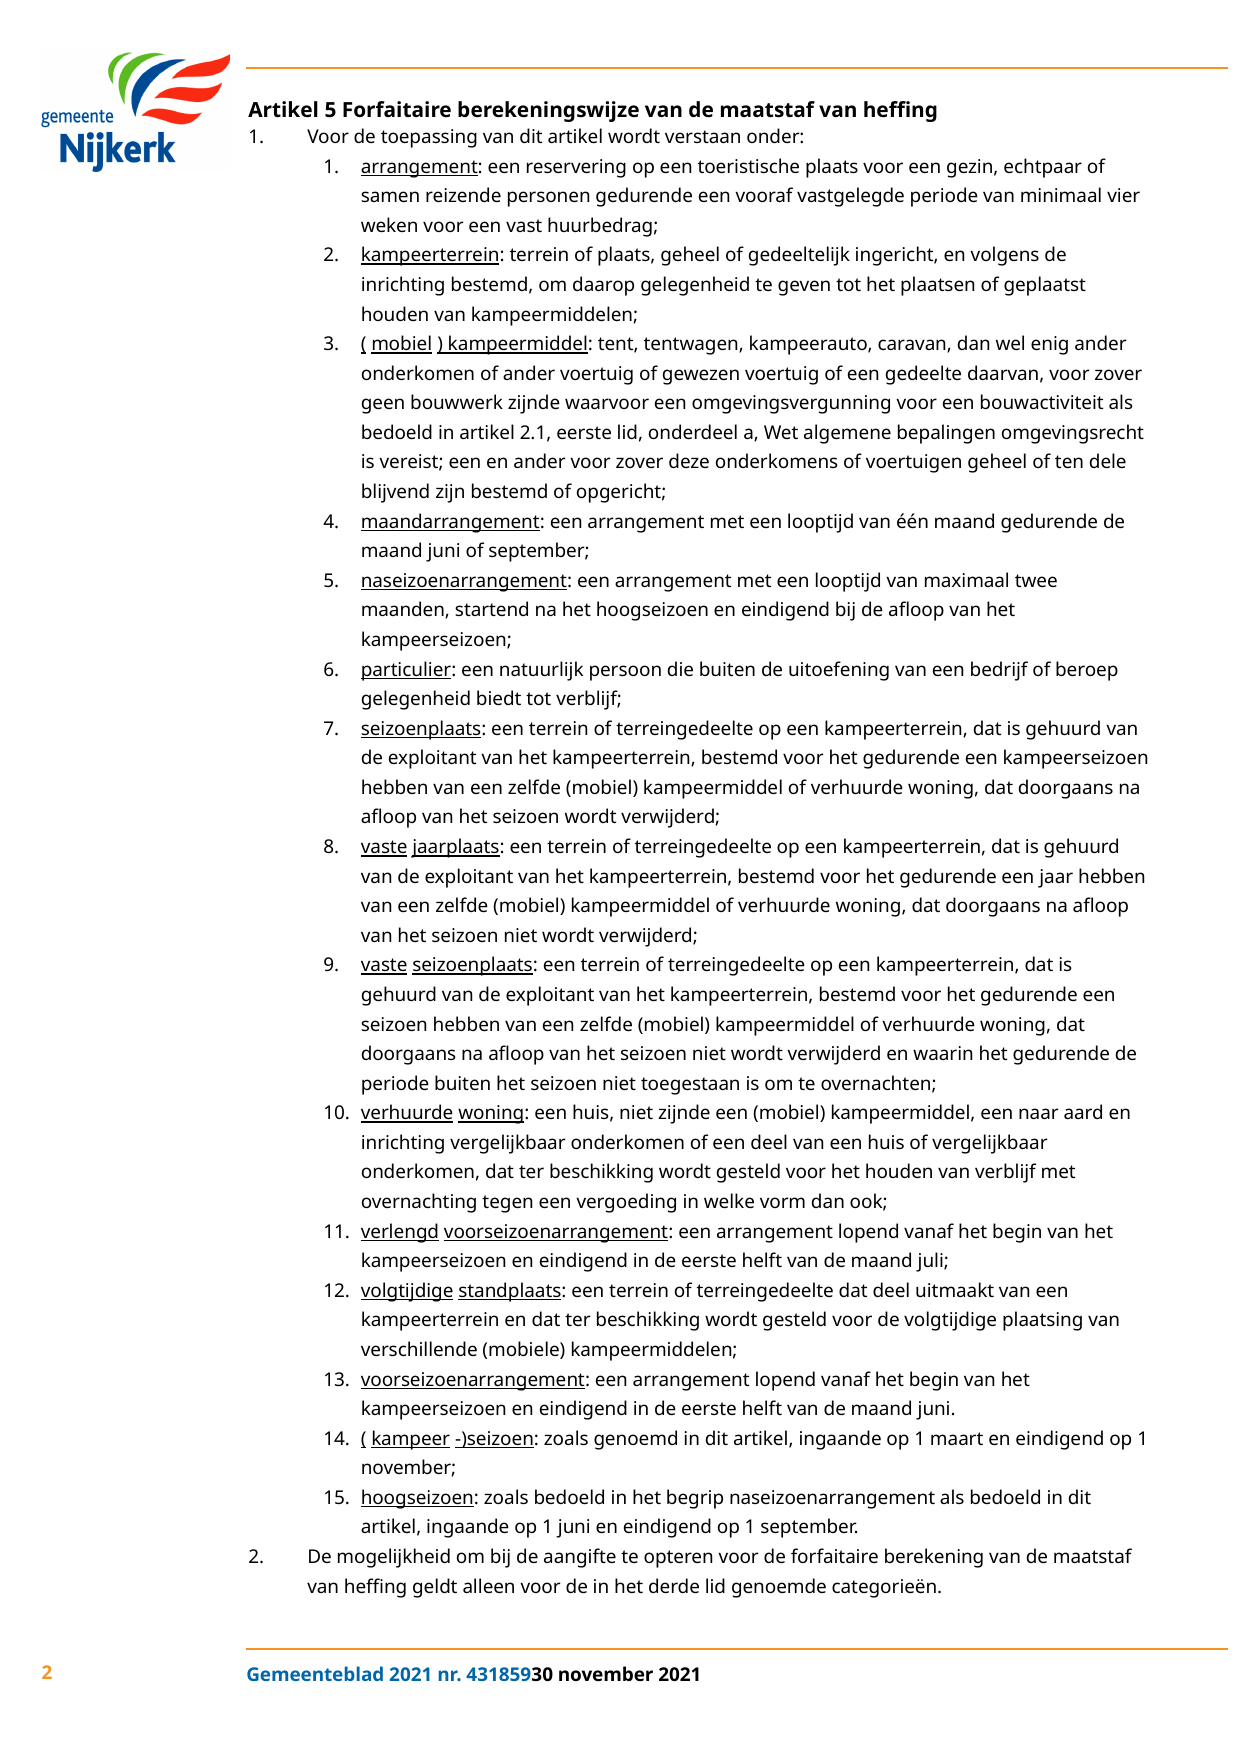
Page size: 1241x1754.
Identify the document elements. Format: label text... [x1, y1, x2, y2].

list arrangement: een reservering op een toeristische plaats voor een gezin, echtpaar of samen reizende personen gedurende een vooraf vastgelegde periode van minimaal vier weken voor een vast huurbedrag; [323, 153, 1152, 238]
text Artikel 5 Forfaitaire berekeningswijze van de maatstaf van heffing [248, 95, 1152, 123]
list naseizoenarrangement: een arrangement met een looptijd van maximaal twee maanden, startend na het hoogseizoen en eindigend bij de afloop van het kampeerseizoen; [323, 567, 1152, 652]
list particulier: een natuurlijk persoon die buiten de uitoefening van een bedrijf of beroep gelegenheid biedt tot verblijf; [323, 656, 1152, 711]
list hoogseizoen: zoals bedoeld in het begrip naseizoenarrangement als bedoeld in dit artikel, ingaande op 1 juni en eindigend op 1 september. [323, 1484, 1152, 1539]
picture [41, 47, 231, 172]
list seizoenplaats: een terrein of terreingedeelte op een kampeerterrein, dat is gehuurd van de exploitant van het kampeerterrein, bestemd voor het gedurende een kampeerseizoen hebben van een zelfde (mobiel) kampeermiddel of verhuurde woning, dat doorgaans na afloop van het seizoen wordt verwijderd; [323, 715, 1152, 829]
list vaste jaarplaats: een terrein of terreingedeelte op een kampeerterrein, dat is gehuurd van de exploitant van het kampeerterrein, bestemd voor het gedurende een jaar hebben van een zelfde (mobiel) kampeermiddel of verhuurde woning, dat doorgaans na afloop van het seizoen niet wordt verwijderd; [323, 833, 1152, 948]
list verlengd voorseizoenarrangement: een arrangement lopend vanaf het begin van het kampeerseizoen en eindigend in de eerste helft van de maand juli; [323, 1218, 1152, 1273]
list kampeerterrein: terrein of plaats, geheel of gedeeltelijk ingericht, en volgens de inrichting bestemd, om daarop gelegenheid te geven tot het plaatsen of geplaatst houden van kampeermiddelen; [323, 242, 1152, 326]
list vaste seizoenplaats: een terrein of terreingedeelte op een kampeerterrein, dat is gehuurd van de exploitant van het kampeerterrein, bestemd voor het gedurende een seizoen hebben van een zelfde (mobiel) kampeermiddel of verhuurde woning, dat doorgaans na afloop van het seizoen niet wordt verwijderd en waarin het gedurende de periode buiten het seizoen niet toegestaan is om te overnachten; [323, 952, 1152, 1096]
list Voor de toepassing van dit artikel wordt verstaan onder: [248, 123, 1152, 149]
list voorseizoenarrangement: een arrangement lopend vanaf het begin van het kampeerseizoen en eindigend in de eerste helft van de maand juni. [323, 1366, 1152, 1421]
list volgtijdige standplaats: een terrein of terreingedeelte dat deel uitmaakt van een kampeerterrein en dat ter beschikking wordt gesteld voor de volgtijdige plaatsing van verschillende (mobiele) kampeermiddelen; [323, 1277, 1152, 1362]
list De mogelijkheid om bij de aangifte te opteren voor de forfaitaire berekening van de maatstaf van heffing geldt alleen voor de in het derde lid genoemde categorieën. [248, 1543, 1152, 1598]
list maandarrangement: een arrangement met een looptijd van één maand gedurende de maand juni of september; [323, 508, 1152, 563]
list ( kampeer -)seizoen: zoals genoemd in dit artikel, ingaande op 1 maart en eindigend op 1 november; [323, 1425, 1152, 1480]
list verhuurde woning: een huis, niet zijnde een (mobiel) kampeermiddel, een naar aard en inrichting vergelijkbaar onderkomen of een deel van een huis of vergelijkbaar onderkomen, dat ter beschikking wordt gesteld voor het houden van verblijf met overnachting tegen een vergoeding in welke vorm dan ook; [323, 1099, 1152, 1214]
list ( mobiel ) kampeermiddel: tent, tentwagen, kampeerauto, caravan, dan wel enig ander onderkomen of ander voertuig of gewezen voertuig of een gedeelte daarvan, voor zover geen bouwwerk zijnde waarvoor een omgevingsvergunning voor een bouwactiviteit als bedoeld in artikel 2.1, eerste lid, onderdeel a, Wet algemene bepalingen omgevingsrecht is vereist; een en ander voor zover deze onderkomens of voertuigen geheel of ten dele blijvend zijn bestemd of opgericht; [323, 330, 1152, 504]
